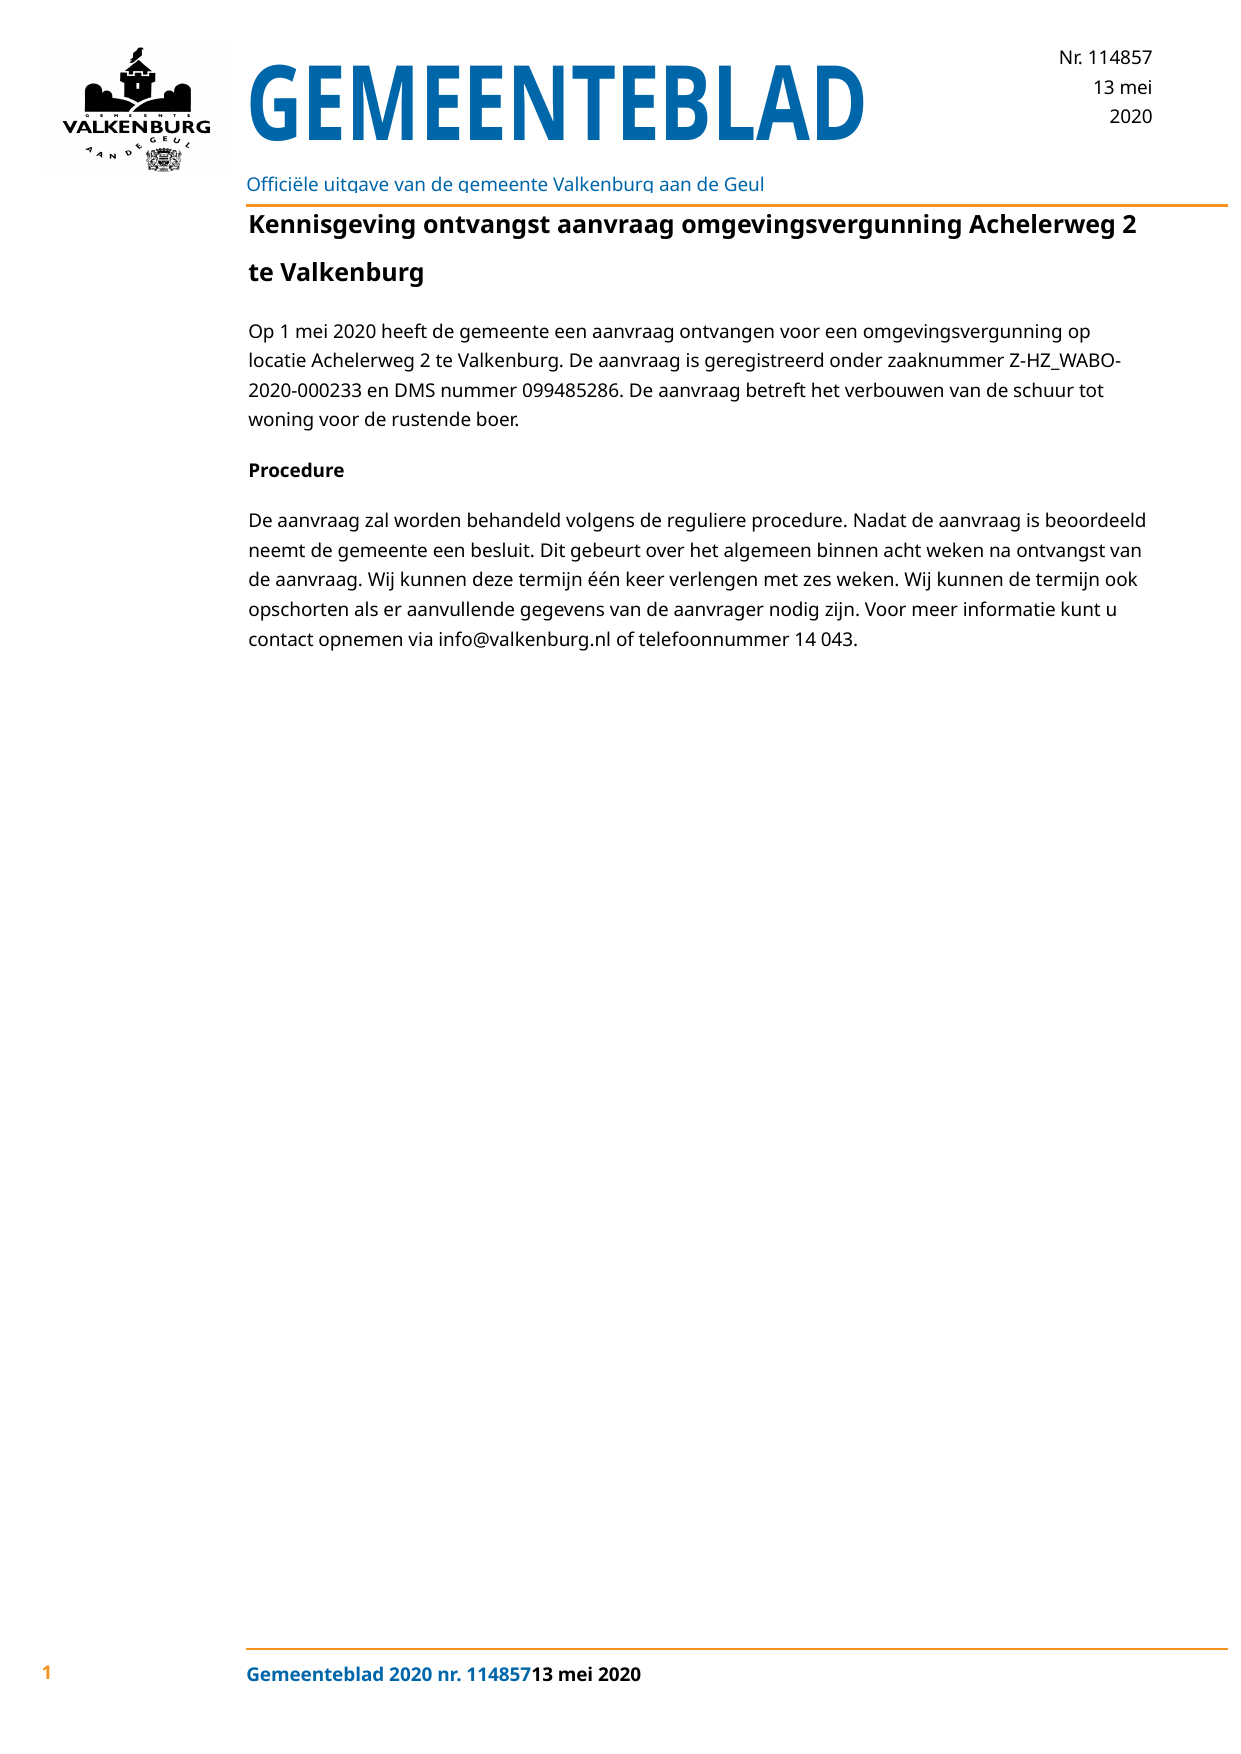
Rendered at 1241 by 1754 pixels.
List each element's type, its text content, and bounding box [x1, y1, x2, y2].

text De aanvraag zal worden behandeld volgens de reguliere procedure. Nadat de aanvraag is beoordeeld neemt de gemeente een besluit. Dit gebeurt over het algemeen binnen acht weken na ontvangst van de aanvraag. Wij kunnen deze termijn één keer verlengen met zes weken. Wij kunnen de termijn ook opschorten als er aanvullende gegevens van de aanvrager nodig zijn. Voor meer informatie kunt u contact opnemen via info@valkenburg.nl of telefoonnummer 14 043. [248, 507, 1152, 652]
text Op 1 mei 2020 heeft de gemeente een aanvraag ontvangen voor een omgevingsvergunning op locatie Achelerweg 2 te Valkenburg. De aanvraag is geregistreerd onder zaaknummer Z-HZ_WABO-2020-000233 en DMS nummer 099485286. De aanvraag betreft het verbouwen van de schuur tot woning voor de rustende boer. [248, 318, 1152, 432]
text Kennisgeving ontvangst aanvraag omgevingsvergunning Achelerweg 2 te Valkenburg [248, 207, 1152, 288]
picture [41, 47, 231, 172]
text Procedure [248, 457, 1152, 483]
